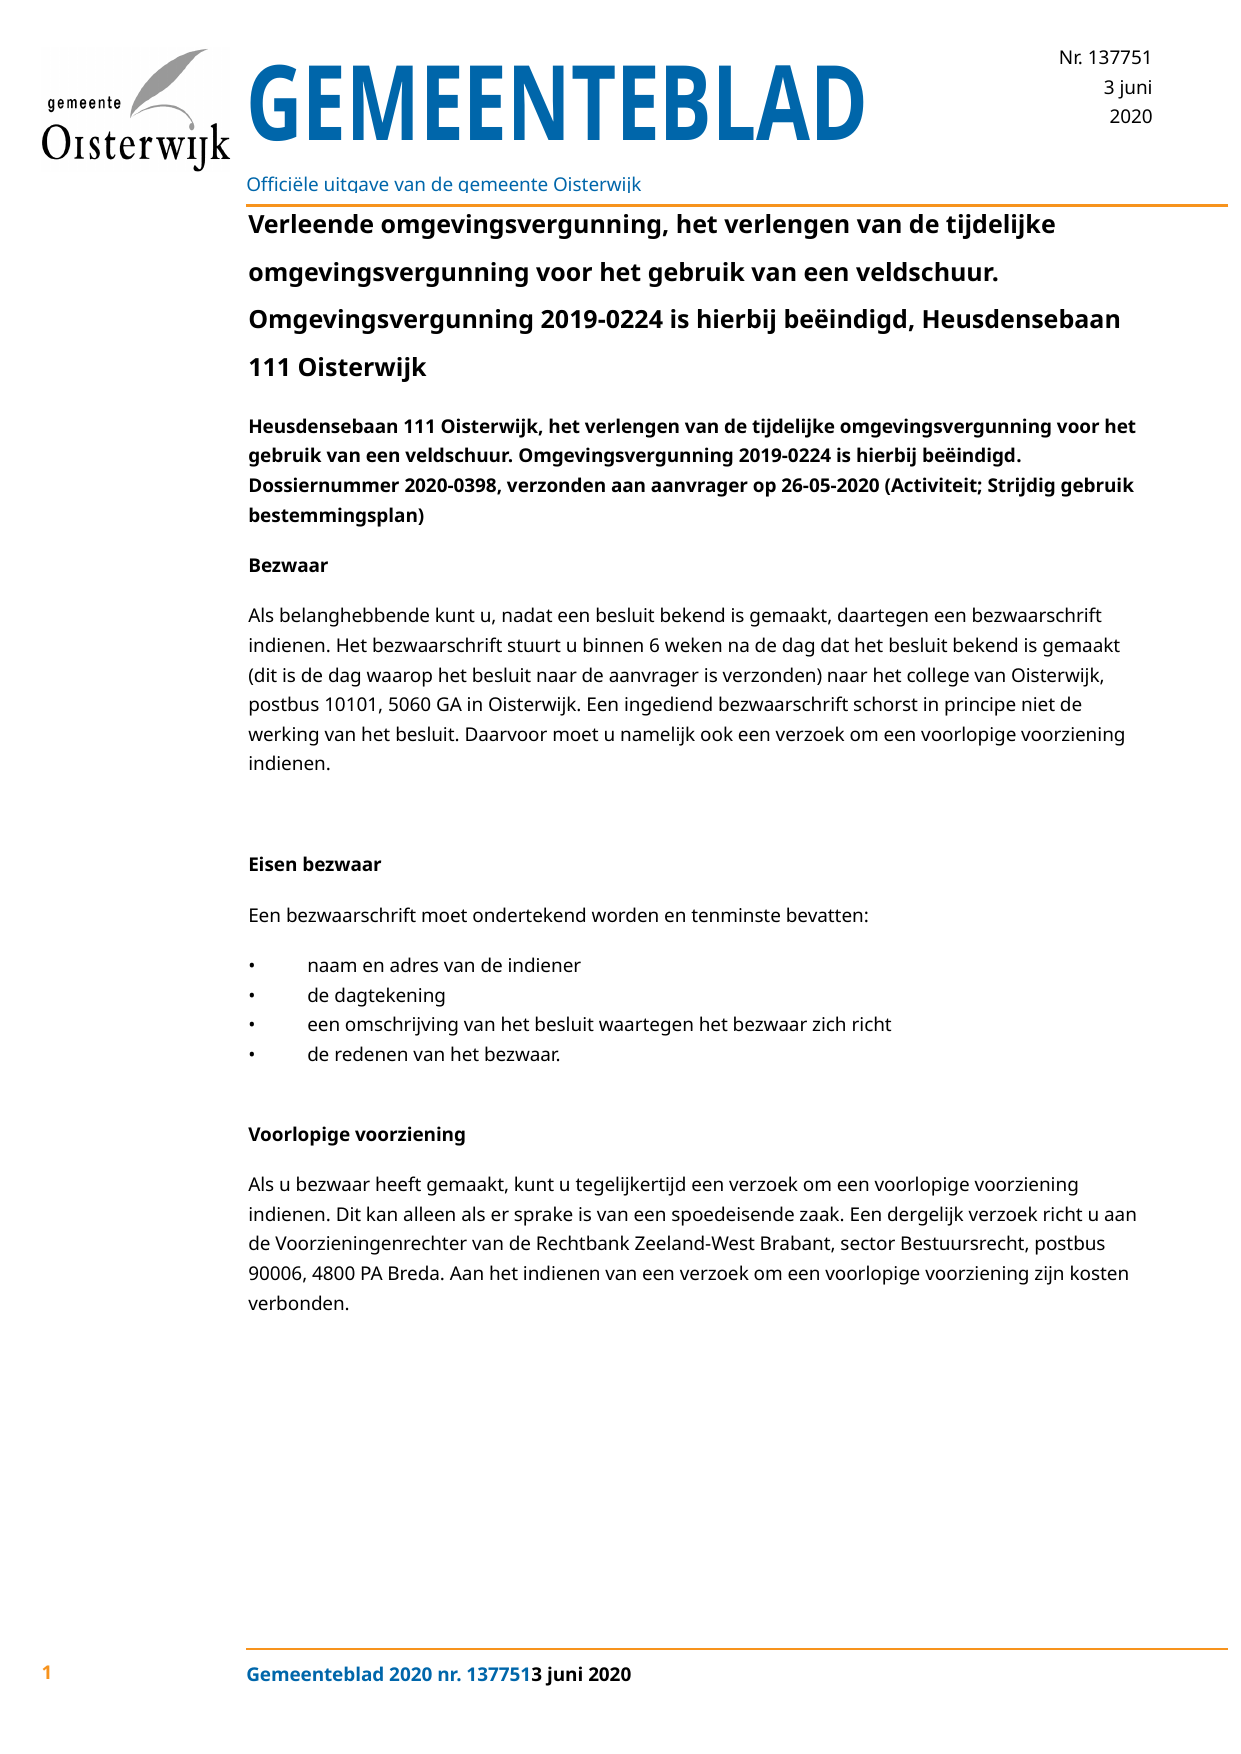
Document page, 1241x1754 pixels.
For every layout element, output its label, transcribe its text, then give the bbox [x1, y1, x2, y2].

picture [41, 47, 231, 172]
text Heusdensebaan 111 Oisterwijk, het verlengen van de tijdelijke omgevingsvergunning voor het gebruik van een veldschuur. Omgevingsvergunning 2019-0224 is hierbij beëindigd. Dossiernummer 2020-0398, verzonden aan aanvrager op 26-05-2020 (Activiteit; Strijdig gebruik bestemmingsplan) [248, 413, 1152, 528]
list de redenen van het bezwaar. [248, 1041, 1152, 1067]
text Als belanghebbende kunt u, nadat een besluit bekend is gemaakt, daartegen een bezwaarschrift indienen. Het bezwaarschrift stuurt u binnen 6 weken na de dag dat het besluit bekend is gemaakt (dit is de dag waarop het besluit naar de aanvrager is verzonden) naar het college van Oisterwijk, postbus 10101, 5060 GA in Oisterwijk. Een ingediend bezwaarschrift schorst in principe niet de werking van het besluit. Daarvoor moet u namelijk ook een verzoek om een voorlopige voorziening indienen. [248, 603, 1152, 776]
text Eisen bezwaar [248, 851, 1152, 877]
text Voorlopige voorziening [248, 1121, 1152, 1147]
text Als u bezwaar heeft gemaakt, kunt u tegelijkertijd een verzoek om een voorlopige voorziening indienen. Dit kan alleen als er sprake is van een spoedeisende zaak. Een dergelijk verzoek richt u aan de Voorzieningenrechter van de Rechtbank Zeeland-West Brabant, sector Bestuursrecht, postbus 90006, 4800 PA Breda. Aan het indienen van een verzoek om een voorlopige voorziening zijn kosten verbonden. [248, 1171, 1152, 1316]
list naam en adres van de indiener [248, 952, 1152, 978]
text Een bezwaarschrift moet ondertekend worden en tenminste bevatten: [248, 902, 1152, 928]
text Bezwaar [248, 552, 1152, 578]
list een omschrijving van het besluit waartegen het bezwaar zich richt [248, 1011, 1152, 1037]
text Verleende omgevingsvergunning, het verlengen van de tijdelijke omgevingsvergunning voor het gebruik van een veldschuur. Omgevingsvergunning 2019-0224 is hierbij beëindigd, Heusdensebaan 111 Oisterwijk [248, 207, 1152, 384]
list de dagtekening [248, 982, 1152, 1008]
